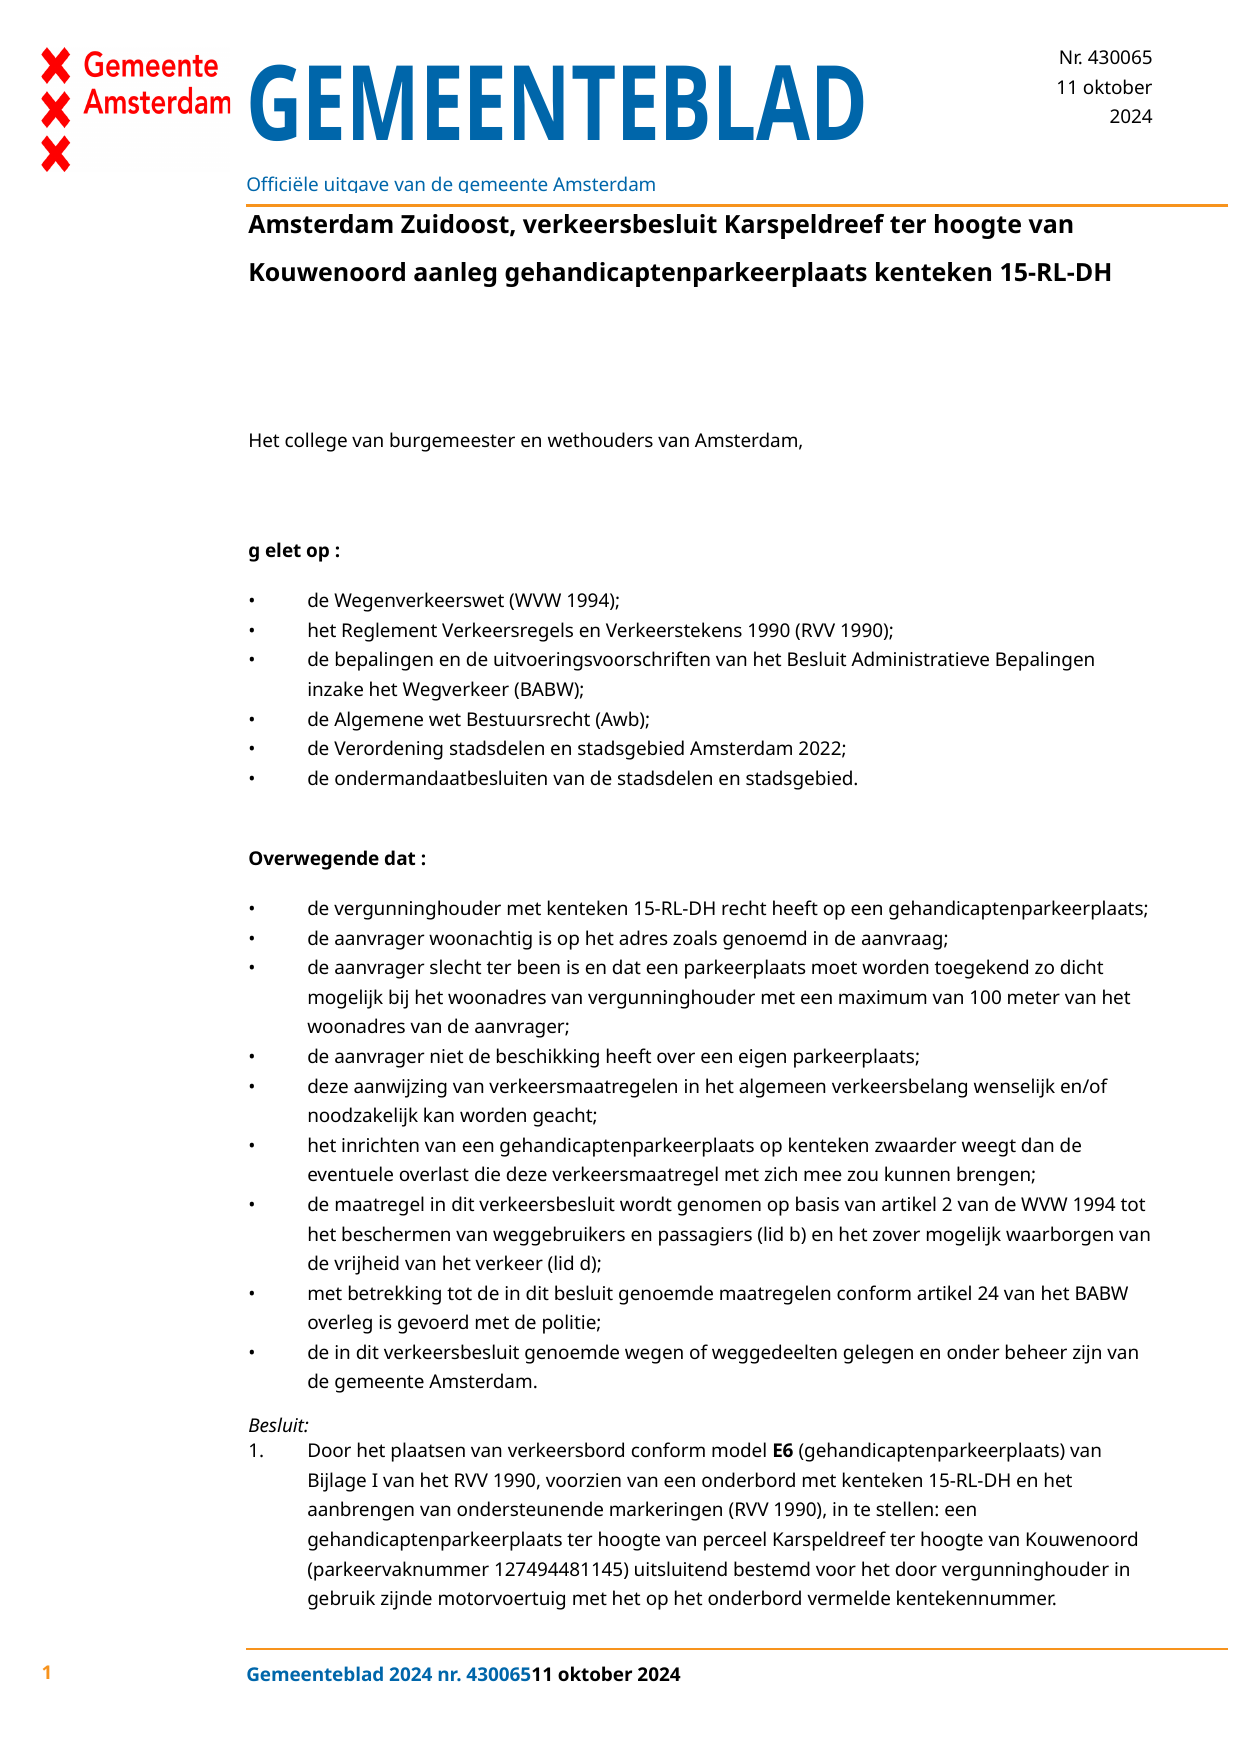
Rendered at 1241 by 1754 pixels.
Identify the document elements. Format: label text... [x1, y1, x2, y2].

list de aanvrager woonachtig is op het adres zoals genoemd in de aanvraag; [248, 925, 1152, 951]
list de Verordening stadsdelen en stadsgebied Amsterdam 2022; [248, 735, 1152, 761]
text g elet op : [248, 537, 1152, 563]
list de aanvrager slecht ter been is en dat een parkeerplaats moet worden toegekend zo dicht mogelijk bij het woonadres van vergunninghouder met een maximum van 100 meter van het woonadres van de aanvrager; [248, 954, 1152, 1039]
list de aanvrager niet de beschikking heeft over een eigen parkeerplaats; [248, 1043, 1152, 1069]
list de maatregel in dit verkeersbesluit wordt genomen op basis van artikel 2 van de WVW 1994 tot het beschermen van weggebruikers en passagiers (lid b) en het zover mogelijk waarborgen van de vrijheid van het verkeer (lid d); [248, 1191, 1152, 1276]
list deze aanwijzing van verkeersmaatregelen in het algemeen verkeersbelang wenselijk en/of noodzakelijk kan worden geacht; [248, 1073, 1152, 1128]
picture [41, 47, 231, 172]
list de bepalingen en de uitvoeringsvoorschriften van het Besluit Administratieve Bepalingen inzake het Wegverkeer (BABW); [248, 647, 1152, 702]
list het Reglement Verkeersregels en Verkeerstekens 1990 (RVV 1990); [248, 617, 1152, 643]
list de vergunninghouder met kenteken 15-RL-DH recht heeft op een gehandicaptenparkeerplaats; [248, 895, 1152, 921]
text Het college van burgemeester en wethouders van Amsterdam, [248, 427, 1152, 453]
list met betrekking tot de in dit besluit genoemde maatregelen conform artikel 24 van het BABW overleg is gevoerd met de politie; [248, 1280, 1152, 1335]
text Overwegende dat : [248, 845, 1152, 871]
list de Wegenverkeerswet (WVW 1994); [248, 587, 1152, 613]
list de Algemene wet Bestuursrecht (Awb); [248, 706, 1152, 731]
list Door het plaatsen van verkeersbord conform model E6 (gehandicaptenparkeerplaats) van Bijlage I van het RVV 1990, voorzien van een onderbord met kenteken 15-RL-DH en het aanbrengen van ondersteunende markeringen (RVV 1990), in te stellen: een gehandicaptenparkeerplaats ter hoogte van perceel Karspeldreef ter hoogte van Kouwenoord (parkeervaknummer 127494481145) uitsluitend bestemd voor het door vergunninghouder in gebruik zijnde motorvoertuig met het op het onderbord vermelde kentekennummer. [248, 1437, 1152, 1611]
list de in dit verkeersbesluit genoemde wegen of weggedeelten gelegen en onder beheer zijn van de gemeente Amsterdam. [248, 1339, 1152, 1394]
text Amsterdam Zuidoost, verkeersbesluit Karspeldreef ter hoogte van Kouwenoord aanleg gehandicaptenparkeerplaats kenteken 15-RL-DH [248, 207, 1152, 288]
list de ondermandaatbesluiten van de stadsdelen en stadsgebied. [248, 765, 1152, 791]
list het inrichten van een gehandicaptenparkeerplaats op kenteken zwaarder weegt dan de eventuele overlast die deze verkeersmaatregel met zich mee zou kunnen brengen; [248, 1132, 1152, 1187]
text Besluit: [248, 1412, 1152, 1437]
